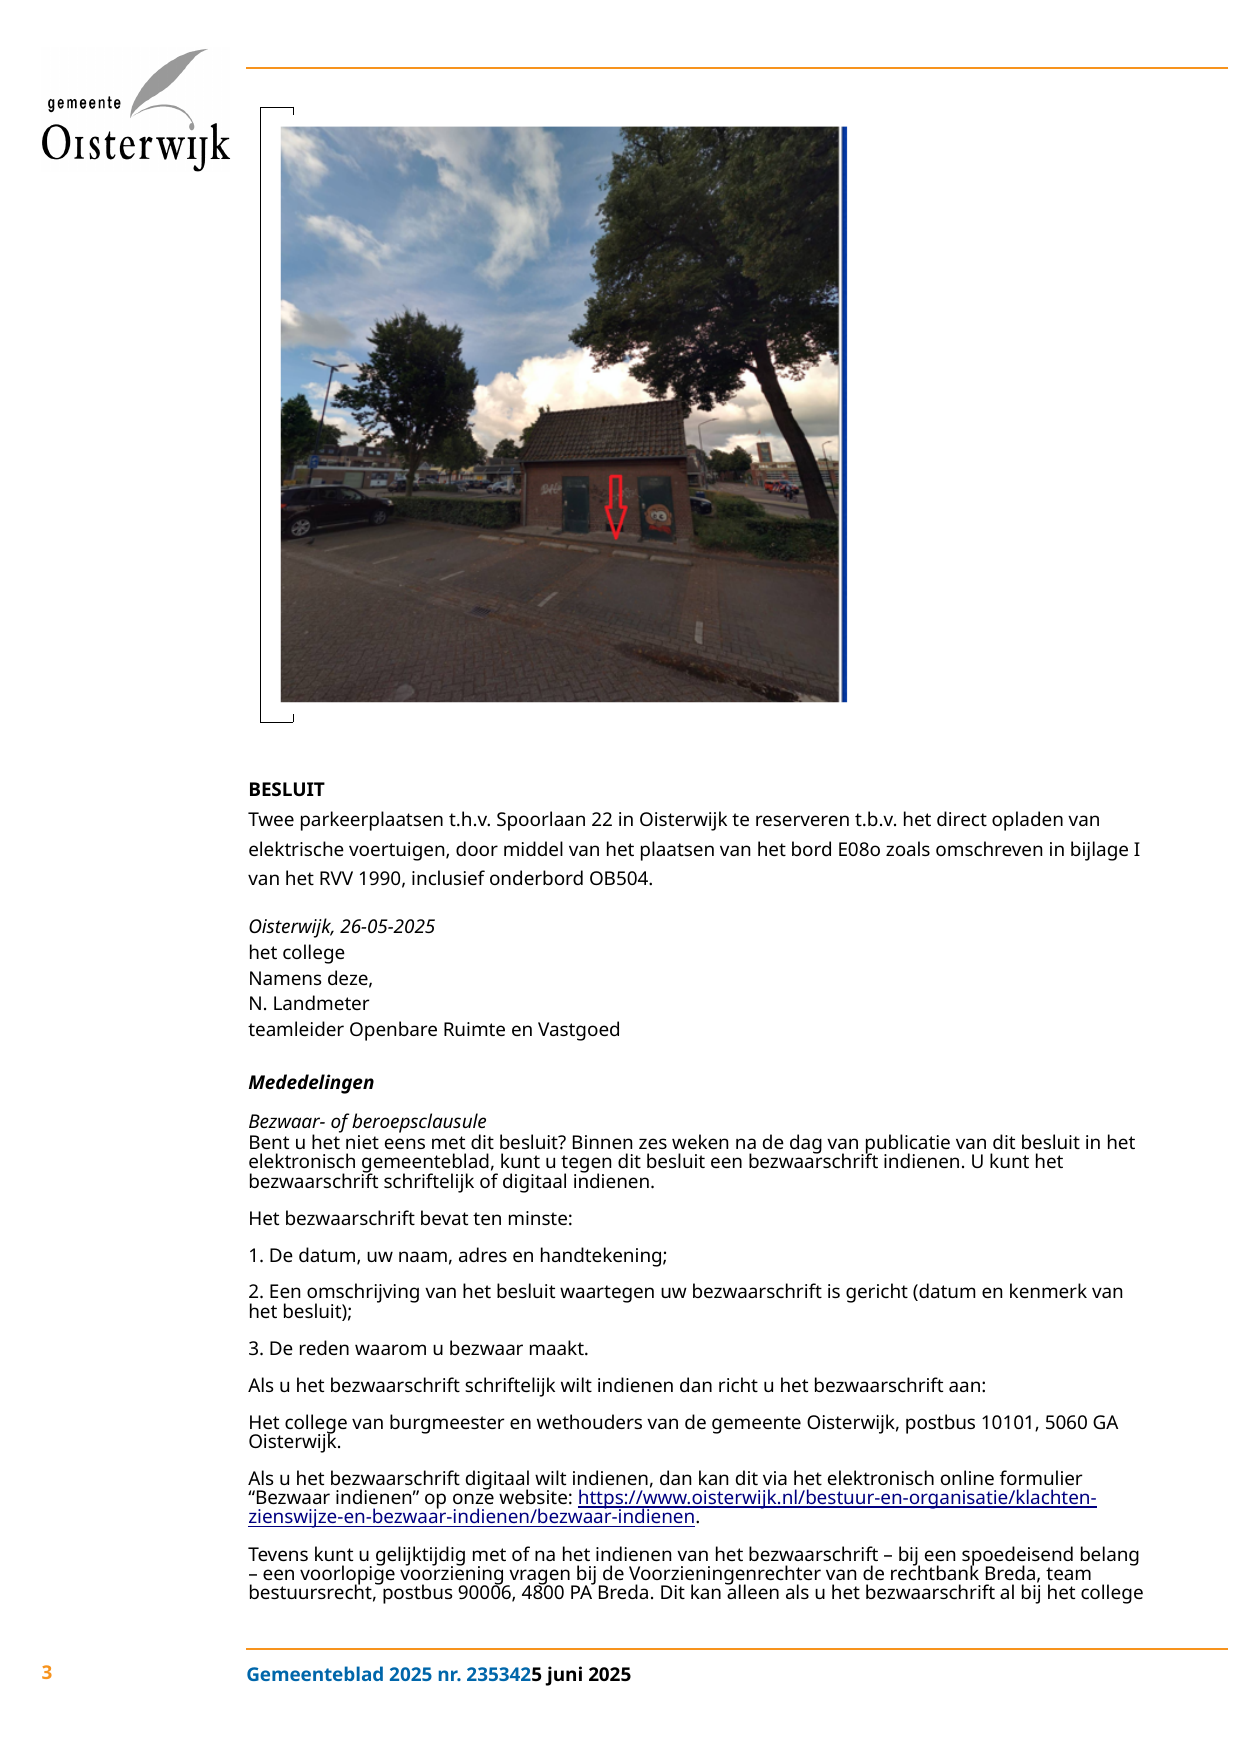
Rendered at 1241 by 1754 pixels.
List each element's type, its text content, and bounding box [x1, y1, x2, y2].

text Namens deze, [248, 965, 1152, 990]
text BESLUIT [248, 777, 1152, 802]
text teamleider Openbare Ruimte en Vastgoed [248, 1016, 1152, 1042]
text Bent u het niet eens met dit besluit? Binnen zes weken na de dag van publicatie van dit besluit in het elektronisch gemeenteblad, kunt u tegen dit besluit een bezwaarschrift indienen. U kunt het bezwaarschrift schriftelijk of digitaal indienen. [248, 1134, 1152, 1192]
text Mededelingen [248, 1069, 1152, 1095]
text 1. De datum, uw naam, adres en handtekening; [248, 1247, 1152, 1266]
picture [41, 47, 231, 172]
text Oisterwijk, 26-05-2025 [248, 913, 1152, 939]
text Tevens kunt u gelijktijdig met of na het indienen van het bezwaarschrift – bij een spoedeisend belang – een voorlopige voorziening vragen bij de Voorzieningenrechter van de rechtbank Breda, team bestuursrecht, postbus 90006, 4800 PA Breda. Dit kan alleen als u het bezwaarschrift al bij het college [248, 1546, 1152, 1603]
picture [268, 115, 860, 714]
text N. Landmeter [248, 990, 1152, 1016]
text Het college van burgmeester en wethouders van de gemeente Oisterwijk, postbus 10101, 5060 GA Oisterwijk. [248, 1414, 1152, 1452]
text Twee parkeerplaatsen t.h.v. Spoorlaan 22 in Oisterwijk te reserveren t.b.v. het direct opladen van elektrische voertuigen, door middel van het plaatsen van het bord E08o zoals omschreven in bijlage I van het RVV 1990, inclusief onderbord OB504. [248, 806, 1152, 891]
text Als u het bezwaarschrift schriftelijk wilt indienen dan richt u het bezwaarschrift aan: [248, 1377, 1152, 1396]
text 2. Een omschrijving van het besluit waartegen uw bezwaarschrift is gericht (datum en kenmerk van het besluit); [248, 1283, 1152, 1322]
text 3. De reden waarom u bezwaar maakt. [248, 1340, 1152, 1359]
text Bezwaar- of beroepsclausule [248, 1108, 1152, 1134]
text Als u het bezwaarschrift digitaal wilt indienen, dan kan dit via het elektronisch online formulier “Bezwaar indienen” op onze website: https://www.oisterwijk.nl/bestuur-en-organisatie/klachten-zienswijze-en-bezwaar-indienen/bezwaar-indienen. [248, 1470, 1152, 1528]
text Het bezwaarschrift bevat ten minste: [248, 1209, 1152, 1229]
text het college [248, 939, 1152, 965]
